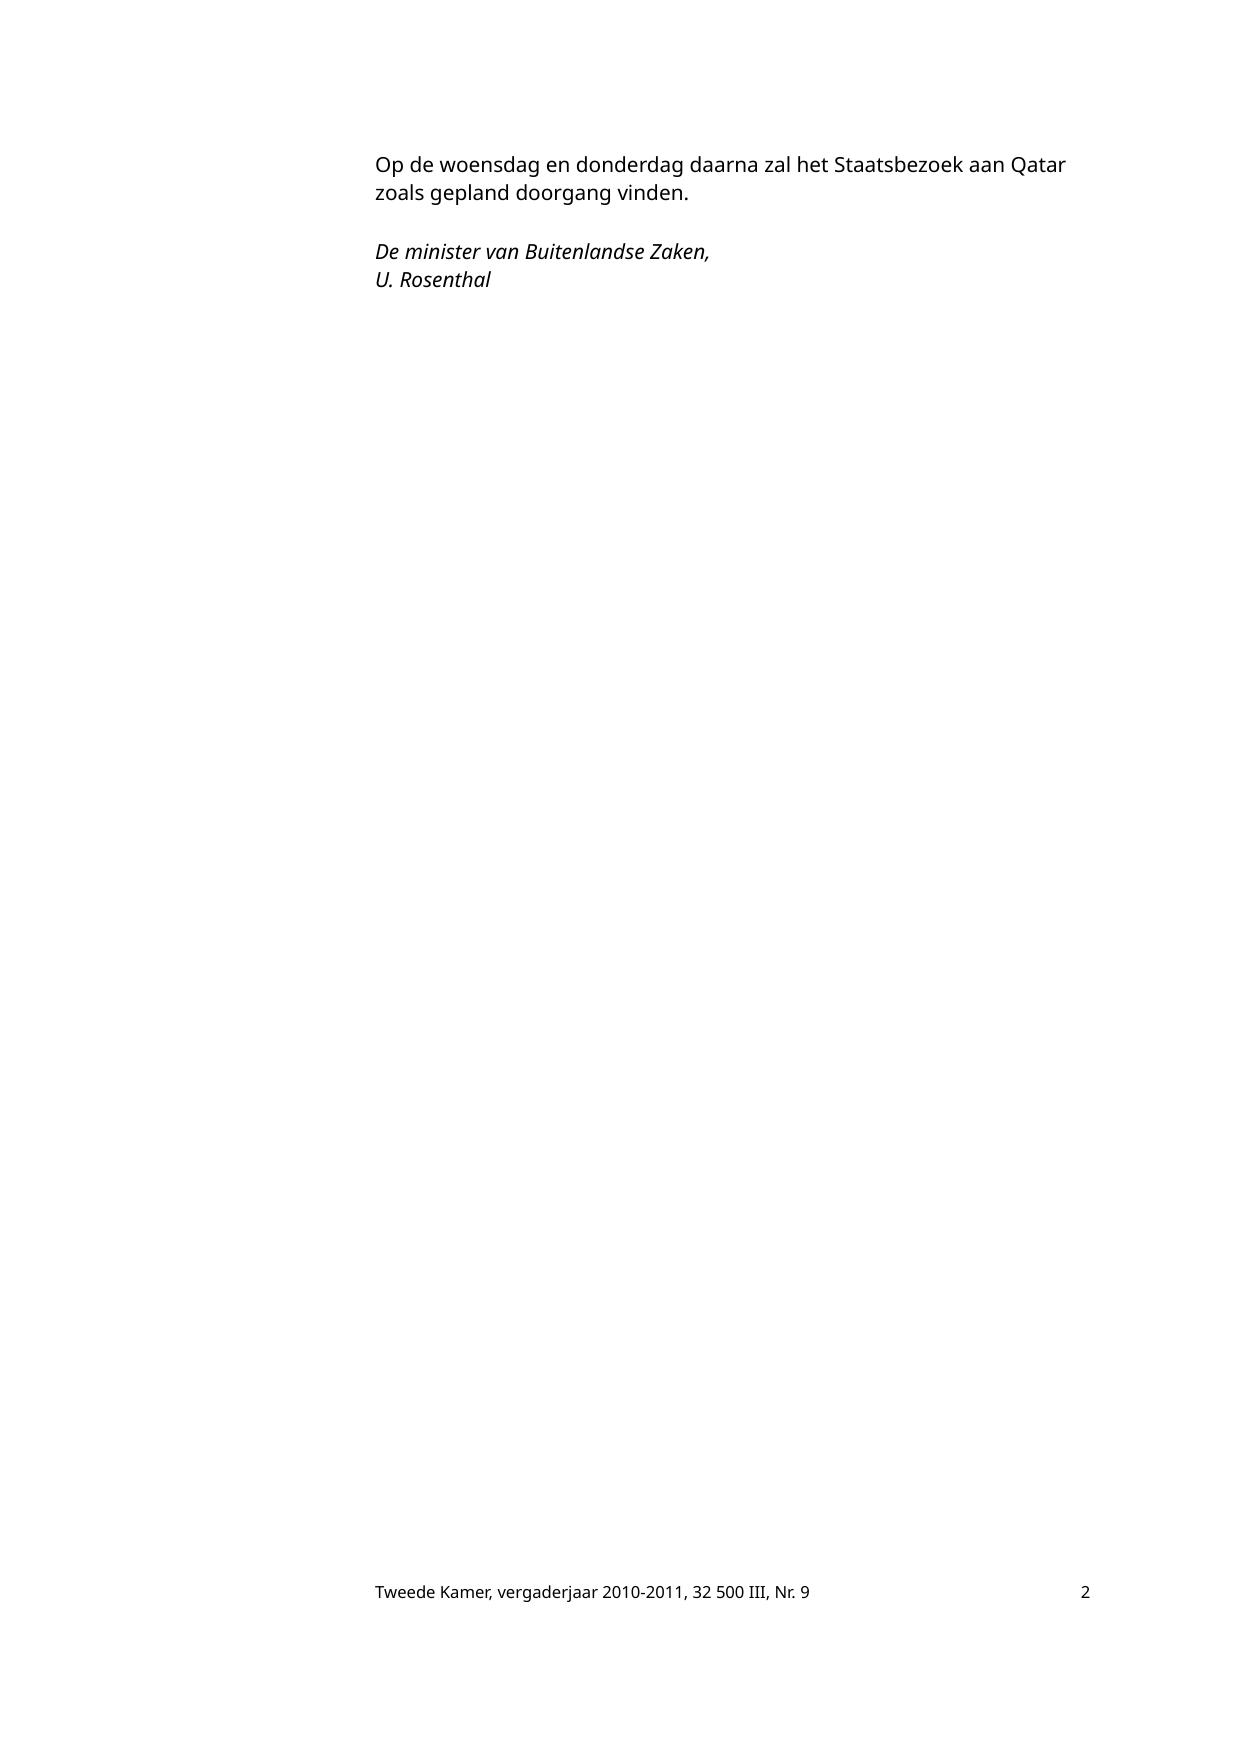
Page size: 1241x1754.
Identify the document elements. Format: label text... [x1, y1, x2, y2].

text De minister van Buitenlandse Zaken, [375, 237, 1090, 265]
text Op de woensdag en donderdag daarna zal het Staatsbezoek aan Qatar zoals gepland doorgang vinden. [375, 150, 1090, 207]
text U. Rosenthal [375, 265, 1090, 294]
